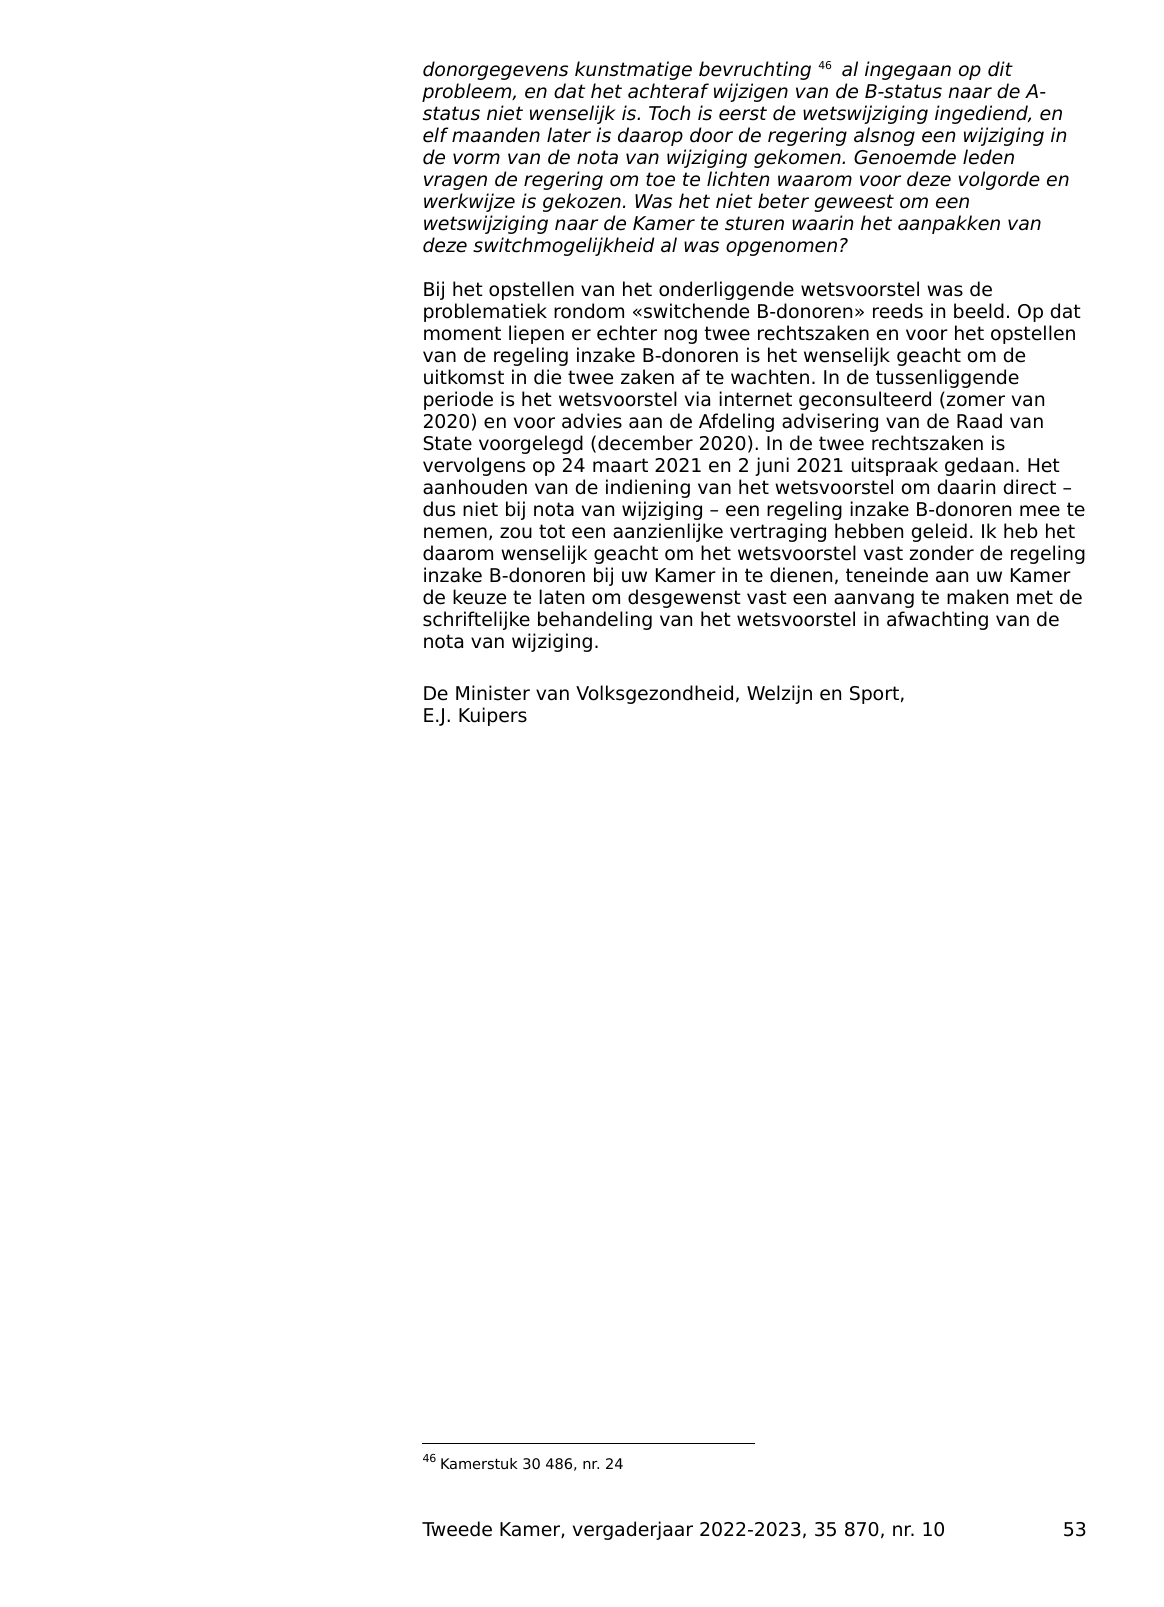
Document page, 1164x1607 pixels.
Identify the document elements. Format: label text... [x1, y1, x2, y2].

text Bij het opstellen van het onderliggende wetsvoorstel was de problematiek rondom «switchende B-donoren» reeds in beeld. Op dat moment liepen er echter nog twee rechtszaken en voor het opstellen van de regeling inzake B-donoren is het wenselijk geacht om de uitkomst in die twee zaken af te wachten. In de tussenliggende periode is het wetsvoorstel via internet geconsulteerd (zomer van 2020) en voor advies aan de Afdeling advisering van de Raad van State voorgelegd (december 2020). In de twee rechtszaken is vervolgens op 24 maart 2021 en 2 juni 2021 uitspraak gedaan. Het aanhouden van de indiening van het wetsvoorstel om daarin direct – dus niet bij nota van wijziging – een regeling inzake B-donoren mee te nemen, zou tot een aanzienlijke vertraging hebben geleid. Ik heb het daarom wenselijk geacht om het wetsvoorstel vast zonder de regeling inzake B-donoren bij uw Kamer in te dienen, teneinde aan uw Kamer de keuze te laten om desgewenst vast een aanvang te maken met de schriftelijke behandeling van het wetsvoorstel in afwachting van de nota van wijziging. [422, 279, 1087, 653]
text donorgegevens kunstmatige bevruchting al ingegaan op dit probleem, en dat het achteraf wijzigen van de B-status naar de A-status niet wenselijk is. Toch is eerst de wetswijziging ingediend, en elf maanden later is daarop door de regering alsnog een wijziging in de vorm van de nota van wijziging gekomen. Genoemde leden vragen de regering om toe te lichten waarom voor deze volgorde en werkwijze is gekozen. Was het niet beter geweest om een wetswijziging naar de Kamer te sturen waarin het aanpakken van deze switchmogelijkheid al was opgenomen? [422, 59, 1087, 257]
text De Minister van Volksgezondheid, Welzijn en Sport, E.J. Kuipers [422, 683, 1087, 727]
text Kamerstuk 30 486, nr. 24 [422, 1452, 1087, 1474]
